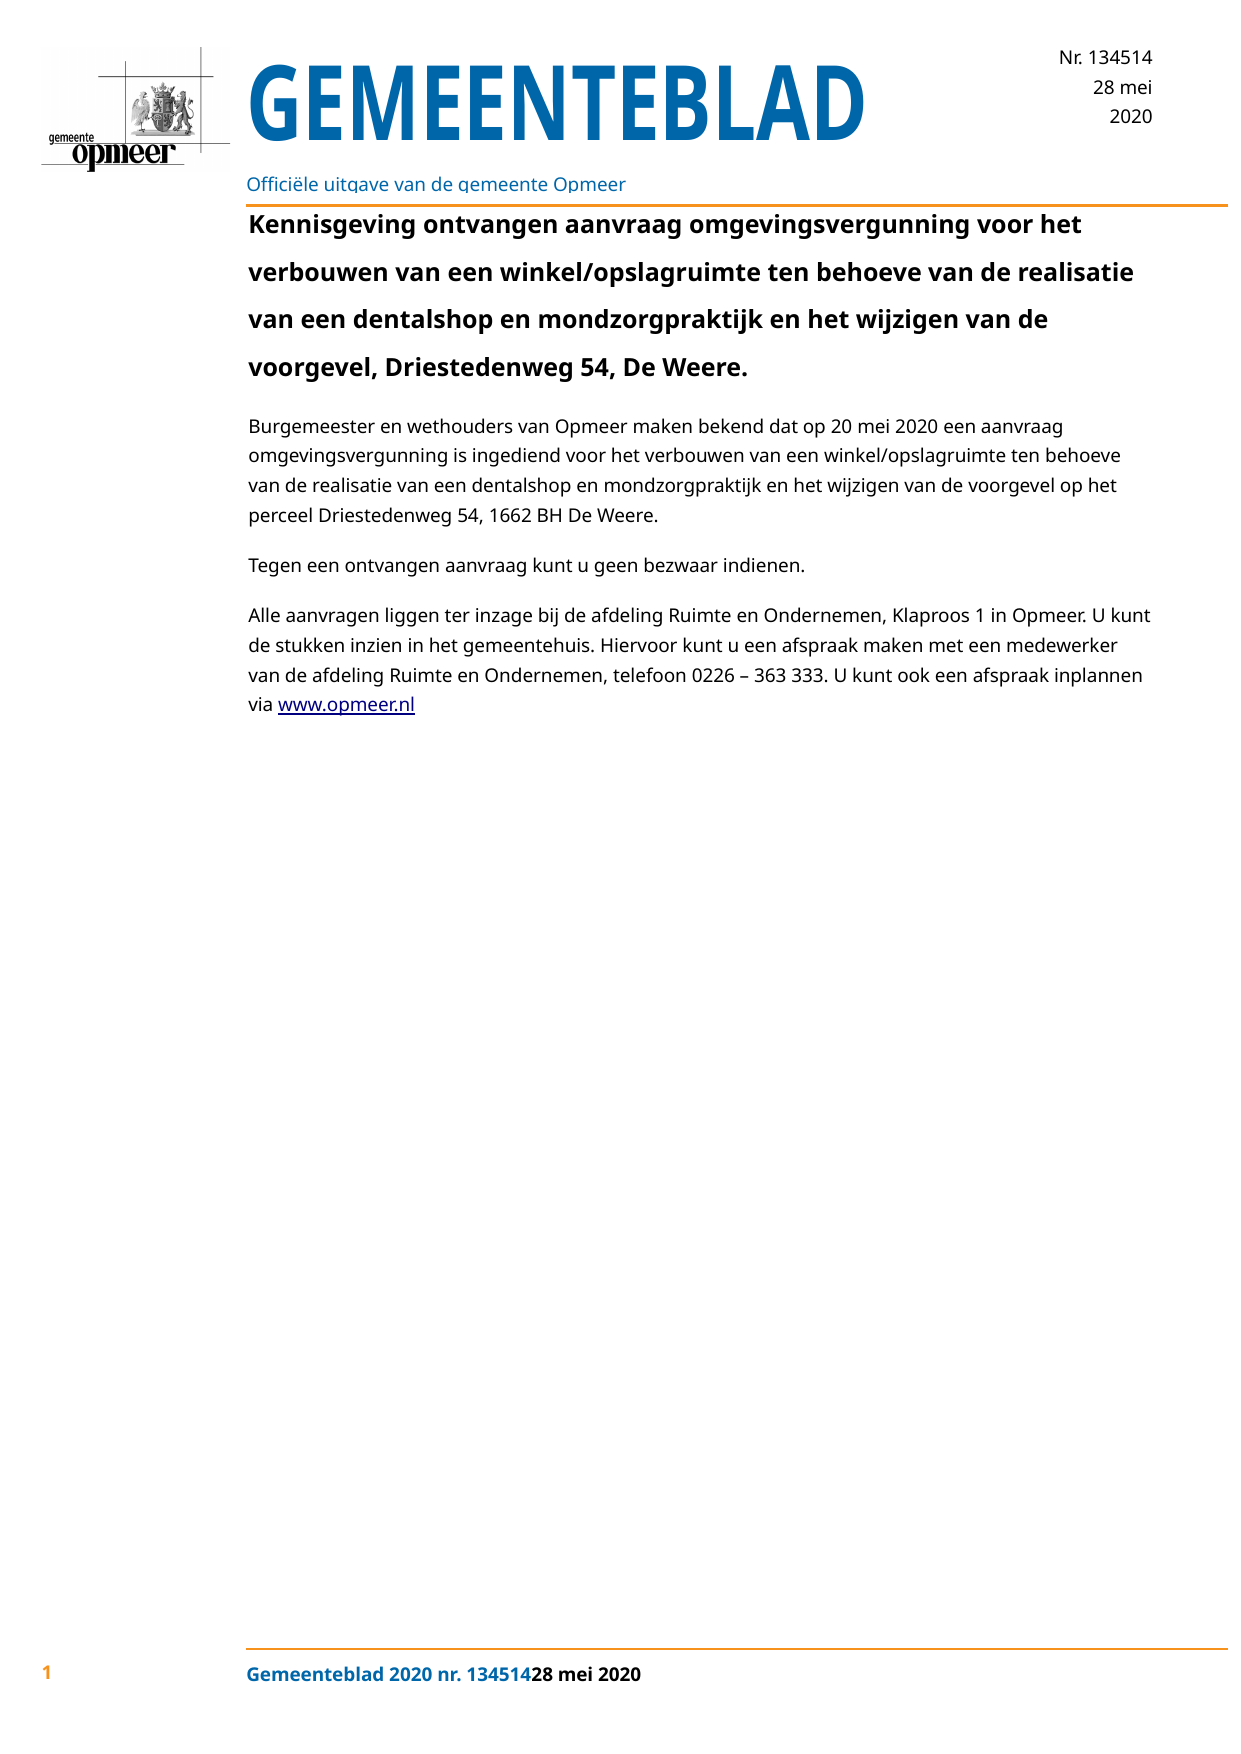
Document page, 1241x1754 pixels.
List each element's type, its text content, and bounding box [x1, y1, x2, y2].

text Tegen een ontvangen aanvraag kunt u geen bezwaar indienen. [248, 552, 1152, 578]
text Kennisgeving ontvangen aanvraag omgevingsvergunning voor het verbouwen van een winkel/opslagruimte ten behoeve van de realisatie van een dentalshop en mondzorgpraktijk en het wijzigen van de voorgevel, Driestedenweg 54, De Weere. [248, 207, 1152, 384]
picture [41, 47, 231, 172]
text Burgemeester en wethouders van Opmeer maken bekend dat op 20 mei 2020 een aanvraag omgevingsvergunning is ingediend voor het verbouwen van een winkel/opslagruimte ten behoeve van de realisatie van een dentalshop en mondzorgpraktijk en het wijzigen van de voorgevel op het perceel Driestedenweg 54, 1662 BH De Weere. [248, 413, 1152, 528]
text Alle aanvragen liggen ter inzage bij de afdeling Ruimte en Ondernemen, Klaproos 1 in Opmeer. U kunt de stukken inzien in het gemeentehuis. Hiervoor kunt u een afspraak maken met een medewerker van de afdeling Ruimte en Ondernemen, telefoon 0226 – 363 333. U kunt ook een afspraak inplannen via www.opmeer.nl [248, 603, 1152, 717]
